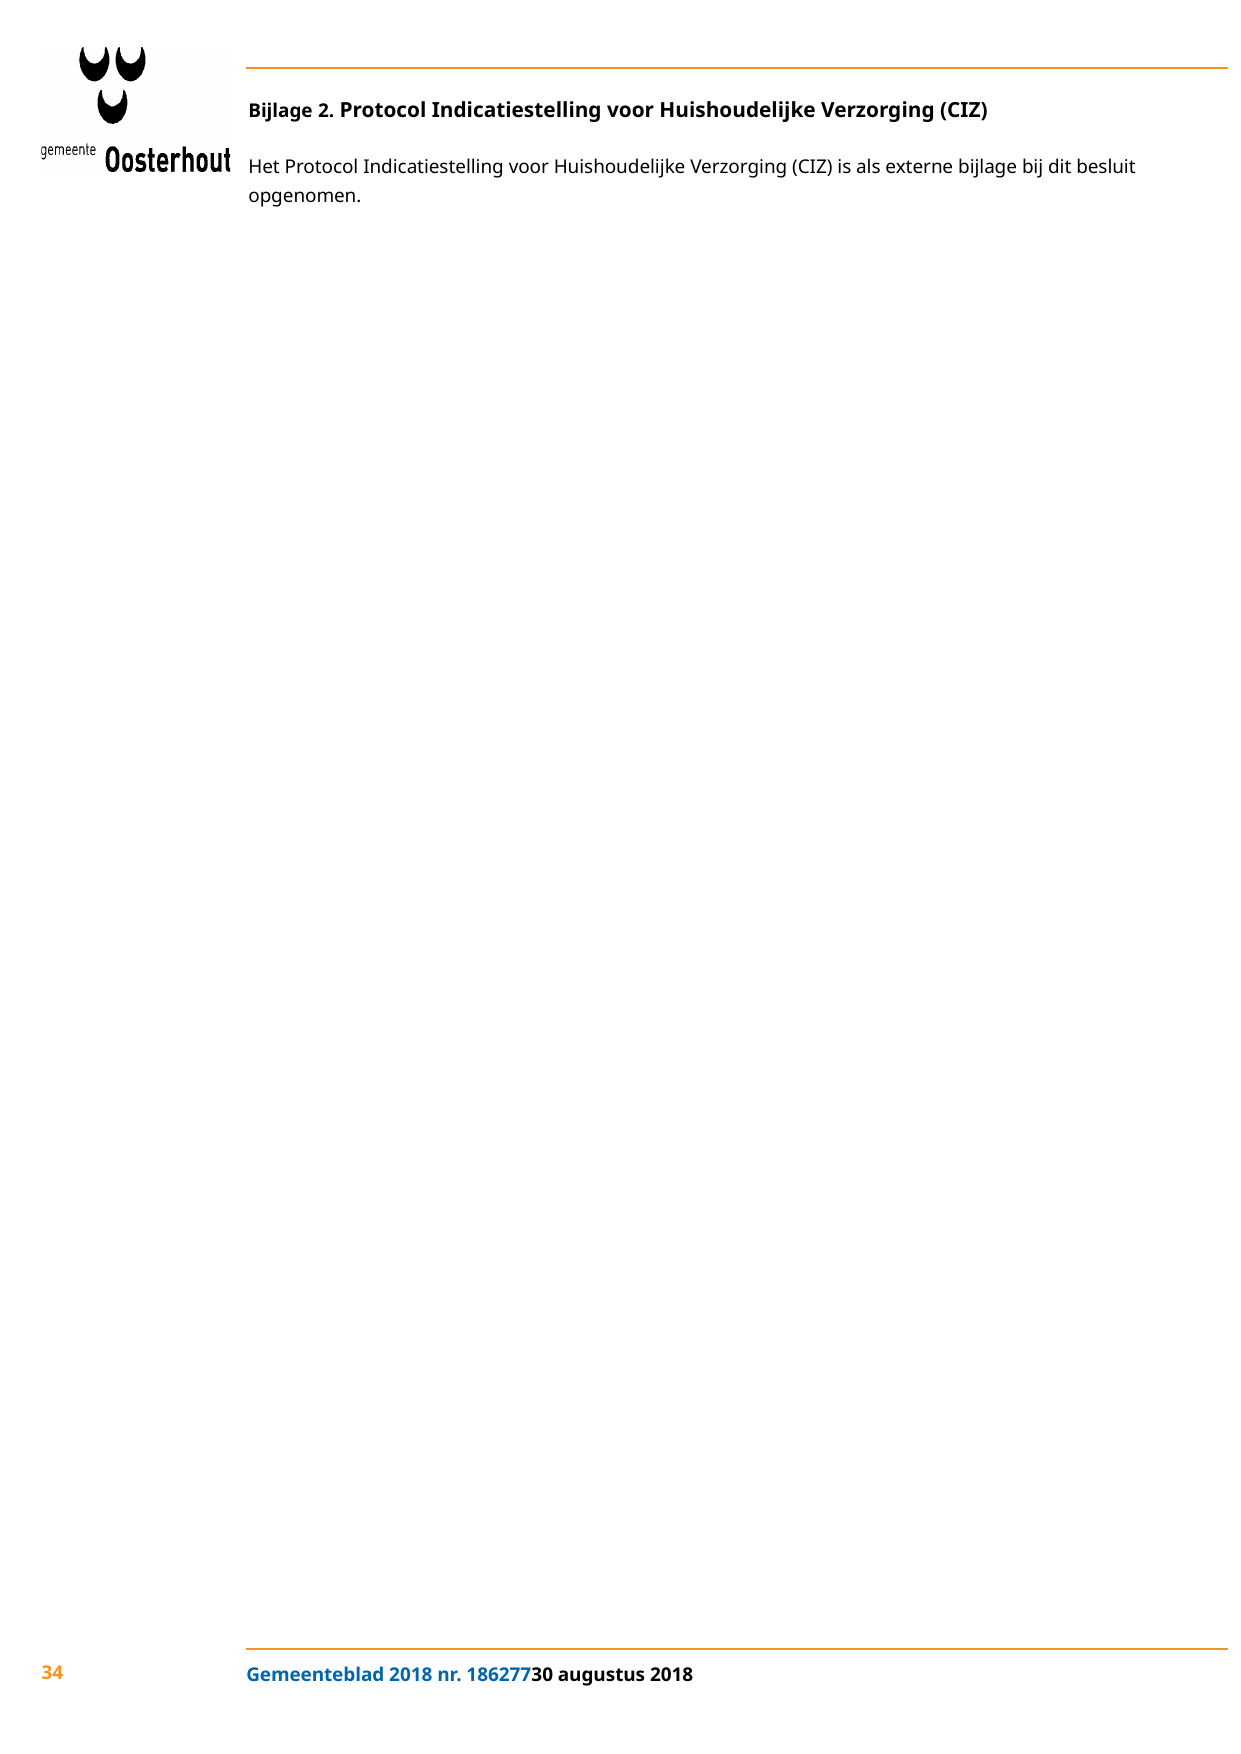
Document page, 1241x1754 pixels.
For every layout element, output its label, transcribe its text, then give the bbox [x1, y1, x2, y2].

text Het Protocol Indicatiestelling voor Huishoudelijke Verzorging (CIZ) is als externe bijlage bij dit besluit opgenomen. [248, 153, 1152, 208]
text Bijlage 2. Protocol Indicatiestelling voor Huishoudelijke Verzorging (CIZ) [248, 95, 1152, 123]
picture [41, 47, 231, 172]
